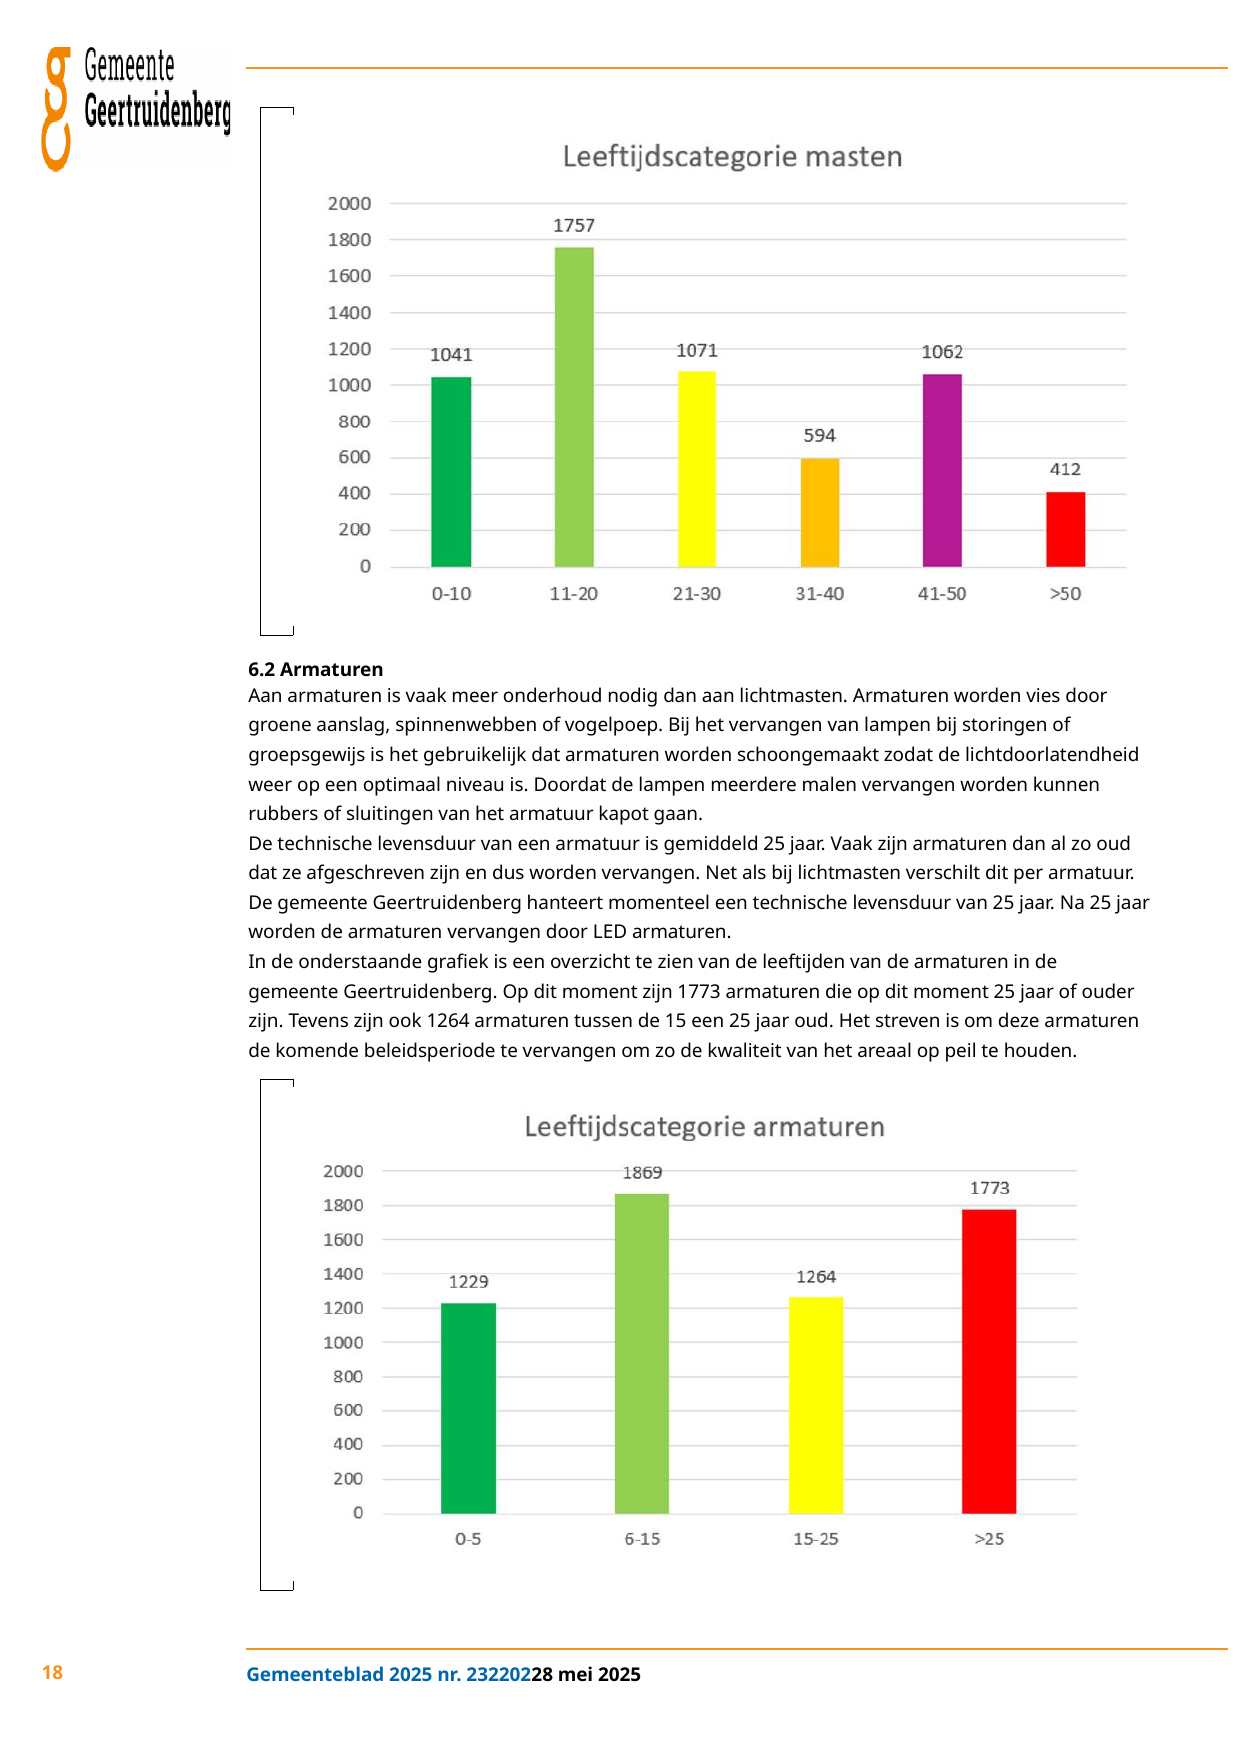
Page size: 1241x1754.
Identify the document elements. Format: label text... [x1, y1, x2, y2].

text 6.2 Armaturen [248, 656, 1152, 682]
text In de onderstaande grafiek is een overzicht te zien van de leeftijden van de armaturen in de gemeente Geertruidenberg. Op dit moment zijn 1773 armaturen die op dit moment 25 jaar of ouder zijn. Tevens zijn ook 1264 armaturen tussen de 15 een 25 jaar oud. Het streven is om deze armaturen de komende beleidsperiode te vervangen om zo de kwaliteit van het areaal op peil te houden. [248, 948, 1152, 1063]
text De technische levensduur van een armatuur is gemiddeld 25 jaar. Vaak zijn armaturen dan al zo oud dat ze afgeschreven zijn en dus worden vervangen. Net als bij lichtmasten verschilt dit per armatuur. De gemeente Geertruidenberg hanteert momenteel een technische levensduur van 25 jaar. Na 25 jaar worden de armaturen vervangen door LED armaturen. [248, 830, 1152, 944]
picture [268, 1087, 1173, 1581]
picture [41, 47, 231, 172]
picture [268, 115, 1173, 626]
text Aan armaturen is vaak meer onderhoud nodig dan aan lichtmasten. Armaturen worden vies door groene aanslag, spinnenwebben of vogelpoep. Bij het vervangen van lampen bij storingen of groepsgewijs is het gebruikelijk dat armaturen worden schoongemaakt zodat de lichtdoorlatendheid weer op een optimaal niveau is. Doordat de lampen meerdere malen vervangen worden kunnen rubbers of sluitingen van het armatuur kapot gaan. [248, 682, 1152, 826]
